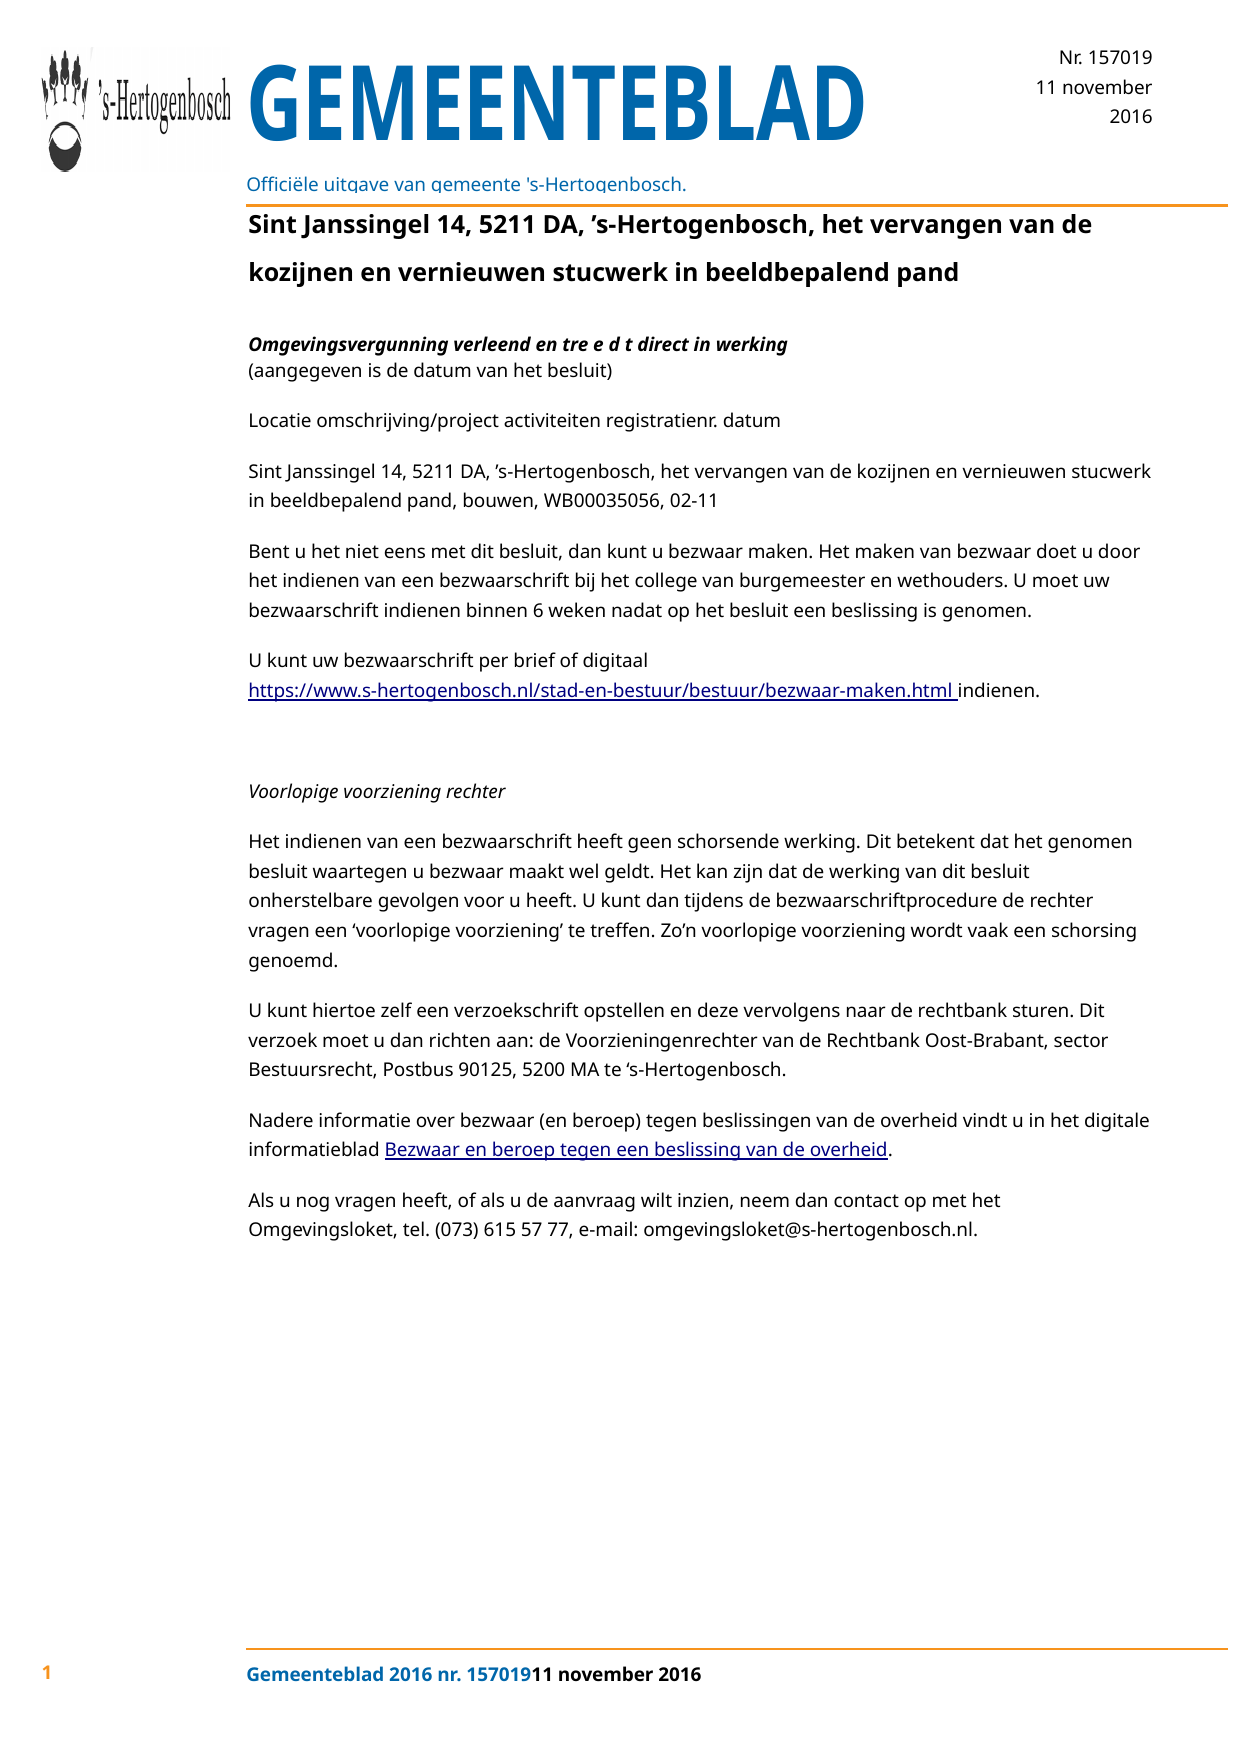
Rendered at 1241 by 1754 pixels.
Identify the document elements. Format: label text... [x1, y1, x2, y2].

text U kunt uw bezwaarschrift per brief of digitaal https://www.s-hertogenbosch.nl/stad-en-bestuur/bestuur/bezwaar-maken.html indienen. [248, 648, 1152, 703]
text Sint Janssingel 14, 5211 DA, ’s-Hertogenbosch, het vervangen van de kozijnen en vernieuwen stucwerk in beeldbepalend pand [248, 207, 1152, 288]
text Bent u het niet eens met dit besluit, dan kunt u bezwaar maken. Het maken van bezwaar doet u door het indienen van een bezwaarschrift bij het college van burgemeester en wethouders. U moet uw bezwaarschrift indienen binnen 6 weken nadat op het besluit een beslissing is genomen. [248, 538, 1152, 623]
text Locatie omschrijving/project activiteiten registratienr. datum [248, 408, 1152, 433]
text Nadere informatie over bezwaar (en beroep) tegen beslissingen van de overheid vindt u in het digitale informatieblad Bezwaar en beroep tegen een beslissing van de overheid. [248, 1107, 1152, 1162]
text Omgevingsvergunning verleend en tre e d t direct in werking [248, 331, 1152, 357]
text Als u nog vragen heeft, of als u de aanvraag wilt inzien, neem dan contact op met het Omgevingsloket, tel. (073) 615 57 77, e-mail: omgevingsloket@s-hertogenbosch.nl. [248, 1187, 1152, 1242]
text (aangegeven is de datum van het besluit) [248, 357, 1152, 383]
text Sint Janssingel 14, 5211 DA, ’s-Hertogenbosch, het vervangen van de kozijnen en vernieuwen stucwerk in beeldbepalend pand, bouwen, WB00035056, 02-11 [248, 458, 1152, 513]
picture [41, 47, 231, 172]
text Het indienen van een bezwaarschrift heeft geen schorsende werking. Dit betekent dat het genomen besluit waartegen u bezwaar maakt wel geldt. Het kan zijn dat de werking van dit besluit onherstelbare gevolgen voor u heeft. U kunt dan tijdens de bezwaarschriftprocedure de rechter vragen een ‘voorlopige voorziening’ te treffen. Zo’n voorlopige voorziening wordt vaak een schorsing genoemd. [248, 828, 1152, 972]
text Voorlopige voorziening rechter [248, 778, 1152, 804]
text U kunt hiertoe zelf een verzoekschrift opstellen en deze vervolgens naar de rechtbank sturen. Dit verzoek moet u dan richten aan: de Voorzieningenrechter van de Rechtbank Oost-Brabant, sector Bestuursrecht, Postbus 90125, 5200 MA te ‘s-Hertogenbosch. [248, 997, 1152, 1082]
